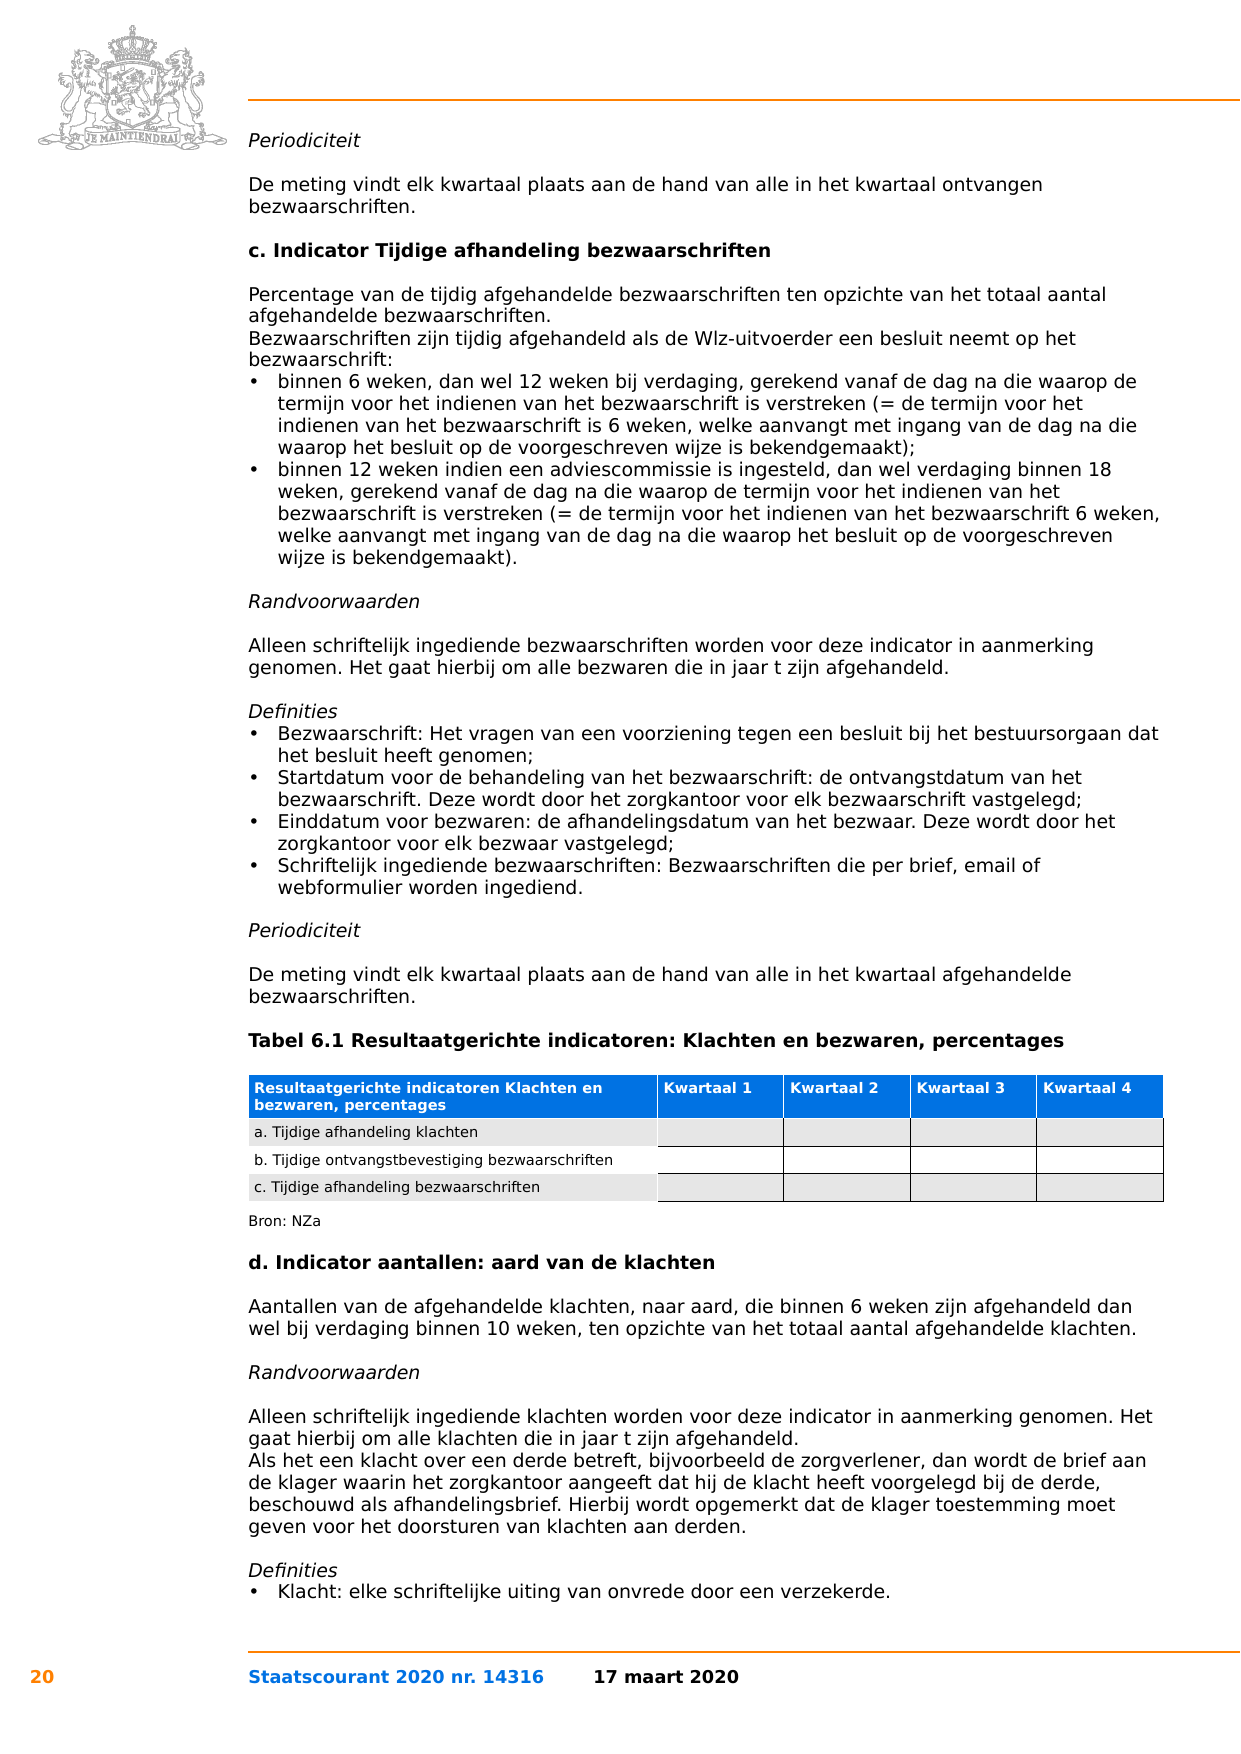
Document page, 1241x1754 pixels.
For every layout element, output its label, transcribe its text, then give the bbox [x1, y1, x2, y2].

table_header Resultaatgerichte indicatoren Klachten en bezwaren, percentages [249, 1075, 657, 1118]
text • binnen 12 weken indien een adviescommissie is ingesteld, dan wel verdaging binnen 18 weken, gerekend vanaf de dag na die waarop de termijn voor het indienen van het bezwaarschrift is verstreken (= de termijn voor het indienen van het bezwaarschrift 6 weken, welke aanvangt met ingang van de dag na die waarop het besluit op de voorgeschreven wijze is bekendgemaakt). [248, 459, 1163, 569]
table_cell [658, 1147, 783, 1173]
table_cell [911, 1119, 1036, 1146]
subtitle Periodiciteit [248, 130, 1163, 152]
subtitle Definities [248, 1559, 1163, 1581]
subtitle Periodiciteit [248, 920, 1163, 942]
subtitle d. Indicator aantallen: aard van de klachten [248, 1252, 1163, 1274]
text Percentage van de tijdig afgehandelde bezwaarschriften ten opzichte van het totaal aantal afgehandelde bezwaarschriften. [248, 283, 1163, 327]
table_cell c. Tijdige afhandeling bezwaarschriften [249, 1174, 657, 1201]
table_header Kwartaal 4 [1037, 1075, 1163, 1118]
table_cell [658, 1174, 783, 1201]
text De meting vindt elk kwartaal plaats aan de hand van alle in het kwartaal afgehandelde bezwaarschriften. [248, 964, 1163, 1008]
text Als het een klacht over een derde betreft, bijvoorbeeld de zorgverlener, dan wordt de brief aan de klager waarin het zorgkantoor aangeeft dat hij de klacht heeft voorgelegd bij de derde, beschouwd als afhandelingsbrief. Hierbij wordt opgemerkt dat de klager toestemming moet geven voor het doorsturen van klachten aan derden. [248, 1450, 1163, 1538]
text Bezwaarschriften zijn tijdig afgehandeld als de Wlz-uitvoerder een besluit neemt op het bezwaarschrift: [248, 327, 1163, 371]
subtitle Randvoorwaarden [248, 1362, 1163, 1384]
text Alleen schriftelijk ingediende klachten worden voor deze indicator in aanmerking genomen. Het gaat hierbij om alle klachten die in jaar t zijn afgehandeld. [248, 1406, 1163, 1450]
subtitle c. Indicator Tijdige afhandeling bezwaarschriften [248, 239, 1163, 262]
table_cell [911, 1174, 1036, 1201]
table_cell [1037, 1119, 1163, 1146]
table_cell [658, 1119, 783, 1146]
table_cell b. Tijdige ontvangstbevestiging bezwaarschriften [249, 1147, 657, 1173]
table_header Kwartaal 1 [658, 1075, 783, 1118]
table_cell a. Tijdige afhandeling klachten [249, 1119, 657, 1146]
table_cell [1037, 1147, 1163, 1173]
subtitle Tabel 6.1 Resultaatgerichte indicatoren: Klachten en bezwaren, percentages [248, 1030, 1163, 1052]
text De meting vindt elk kwartaal plaats aan de hand van alle in het kwartaal ontvangen bezwaarschriften. [248, 174, 1163, 218]
table_cell [784, 1174, 910, 1201]
table_header Kwartaal 2 [784, 1075, 910, 1118]
table_cell [1037, 1174, 1163, 1201]
table_cell [784, 1147, 910, 1173]
text • binnen 6 weken, dan wel 12 weken bij verdaging, gerekend vanaf de dag na die waarop de termijn voor het indienen van het bezwaarschrift is verstreken (= de termijn voor het indienen van het bezwaarschrift is 6 weken, welke aanvangt met ingang van de dag na die waarop het besluit op de voorgeschreven wijze is bekendgemaakt); [248, 371, 1163, 459]
table_cell [784, 1119, 910, 1146]
table_cell [911, 1147, 1036, 1173]
subtitle Randvoorwaarden [248, 591, 1163, 613]
text • Klacht: elke schriftelijke uiting van onvrede door een verzekerde. [248, 1581, 1163, 1603]
table_header Kwartaal 3 [911, 1075, 1036, 1118]
text • Startdatum voor de behandeling van het bezwaarschrift: de ontvangstdatum van het bezwaarschrift. Deze wordt door het zorgkantoor voor elk bezwaarschrift vastgelegd; [248, 767, 1163, 811]
text • Schriftelijk ingediende bezwaarschriften: Bezwaarschriften die per brief, email of webformulier worden ingediend. [248, 854, 1163, 898]
subtitle Definities [248, 701, 1163, 723]
text • Einddatum voor bezwaren: de afhandelingsdatum van het bezwaar. Deze wordt door het zorgkantoor voor elk bezwaar vastgelegd; [248, 811, 1163, 854]
text Aantallen van de afgehandelde klachten, naar aard, die binnen 6 weken zijn afgehandeld dan wel bij verdaging binnen 10 weken, ten opzichte van het totaal aantal afgehandelde klachten. [248, 1296, 1163, 1340]
table_cell Bron: NZa [248, 1202, 1163, 1230]
picture [38, 25, 227, 150]
text • Bezwaarschrift: Het vragen van een voorziening tegen een besluit bij het bestuursorgaan dat het besluit heeft genomen; [248, 723, 1163, 767]
text Alleen schriftelijk ingediende bezwaarschriften worden voor deze indicator in aanmerking genomen. Het gaat hierbij om alle bezwaren die in jaar t zijn afgehandeld. [248, 635, 1163, 679]
